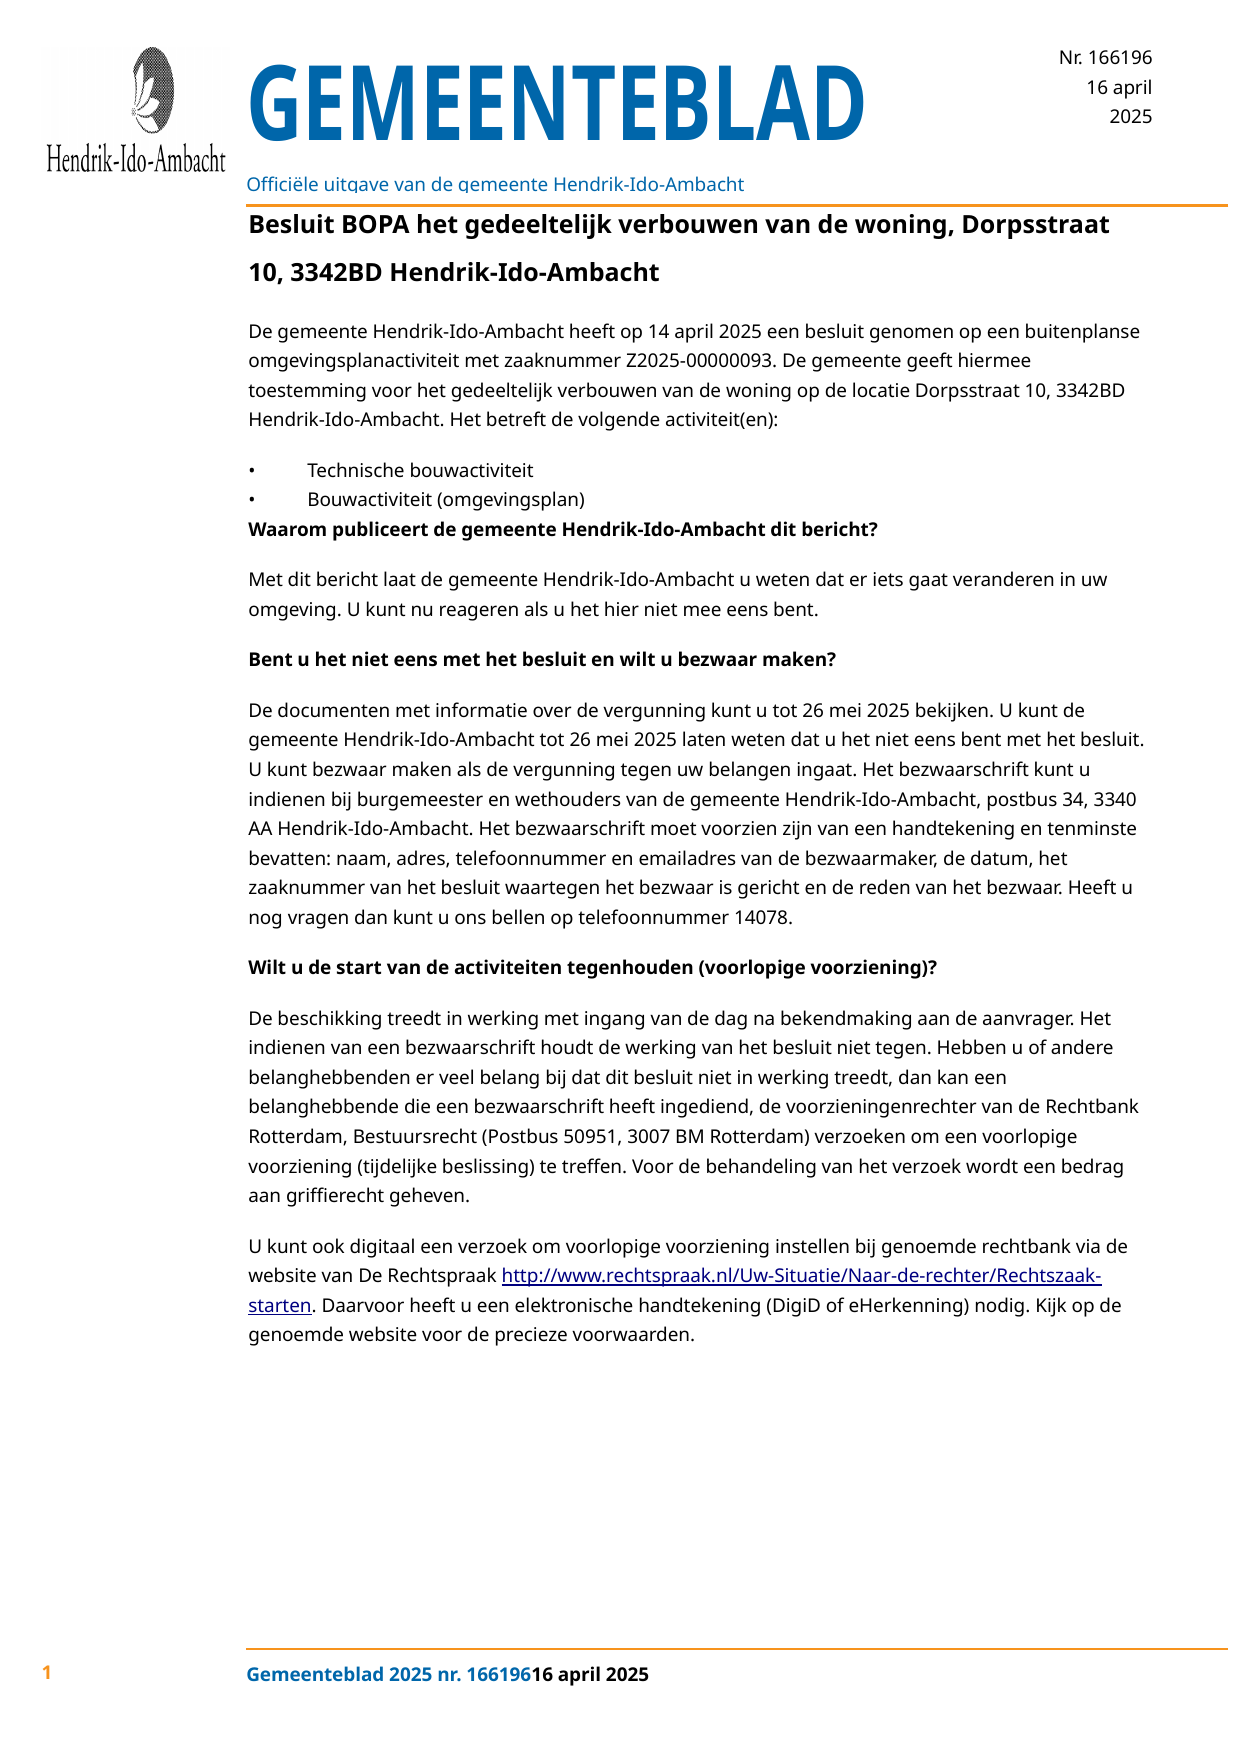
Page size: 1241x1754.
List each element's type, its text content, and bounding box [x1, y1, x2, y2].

text Wilt u de start van de activiteiten tegenhouden (voorlopige voorziening)? [248, 954, 1152, 980]
text Besluit BOPA het gedeeltelijk verbouwen van de woning, Dorpsstraat 10, 3342BD Hendrik-Ido-Ambacht [248, 207, 1152, 288]
text De beschikking treedt in werking met ingang van de dag na bekendmaking aan de aanvrager. Het indienen van een bezwaarschrift houdt de werking van het besluit niet tegen. Hebben u of andere belanghebbenden er veel belang bij dat dit besluit niet in werking treedt, dan kan een belanghebbende die een bezwaarschrift heeft ingediend, de voorzieningenrechter van de Rechtbank Rotterdam, Bestuursrecht (Postbus 50951, 3007 BM Rotterdam) verzoeken om een voorlopige voorziening (tijdelijke beslissing) te treffen. Voor de behandeling van het verzoek wordt een bedrag aan griffierecht geheven. [248, 1005, 1152, 1208]
text De documenten met informatie over de vergunning kunt u tot 26 mei 2025 bekijken. U kunt de gemeente Hendrik-Ido-Ambacht tot 26 mei 2025 laten weten dat u het niet eens bent met het besluit. U kunt bezwaar maken als de vergunning tegen uw belangen ingaat. Het bezwaarschrift kunt u indienen bij burgemeester en wethouders van de gemeente Hendrik-Ido-Ambacht, postbus 34, 3340 AA Hendrik-Ido-Ambacht. Het bezwaarschrift moet voorzien zijn van een handtekening en tenminste bevatten: naam, adres, telefoonnummer en emailadres van de bezwaarmaker, de datum, het zaaknummer van het besluit waartegen het bezwaar is gericht en de reden van het bezwaar. Heeft u nog vragen dan kunt u ons bellen op telefoonnummer 14078. [248, 697, 1152, 930]
text Bent u het niet eens met het besluit en wilt u bezwaar maken? [248, 647, 1152, 672]
list Bouwactiviteit (omgevingsplan) [248, 487, 1152, 512]
picture [41, 47, 231, 172]
list Technische bouwactiviteit [248, 457, 1152, 483]
text De gemeente Hendrik-Ido-Ambacht heeft op 14 april 2025 een besluit genomen op een buitenplanse omgevingsplanactiviteit met zaaknummer Z2025-00000093. De gemeente geeft hiermee toestemming voor het gedeeltelijk verbouwen van de woning op de locatie Dorpsstraat 10, 3342BD Hendrik-Ido-Ambacht. Het betreft de volgende activiteit(en): [248, 318, 1152, 432]
text Waarom publiceert de gemeente Hendrik-Ido-Ambacht dit bericht? [248, 516, 1152, 542]
text Met dit bericht laat de gemeente Hendrik-Ido-Ambacht u weten dat er iets gaat veranderen in uw omgeving. U kunt nu reageren als u het hier niet mee eens bent. [248, 567, 1152, 622]
text U kunt ook digitaal een verzoek om voorlopige voorziening instellen bij genoemde rechtbank via de website van De Rechtspraak http://www.rechtspraak.nl/Uw-Situatie/Naar-de-rechter/Rechtszaak-starten. Daarvoor heeft u een elektronische handtekening (DigiD of eHerkenning) nodig. Kijk op de genoemde website voor de precieze voorwaarden. [248, 1233, 1152, 1347]
